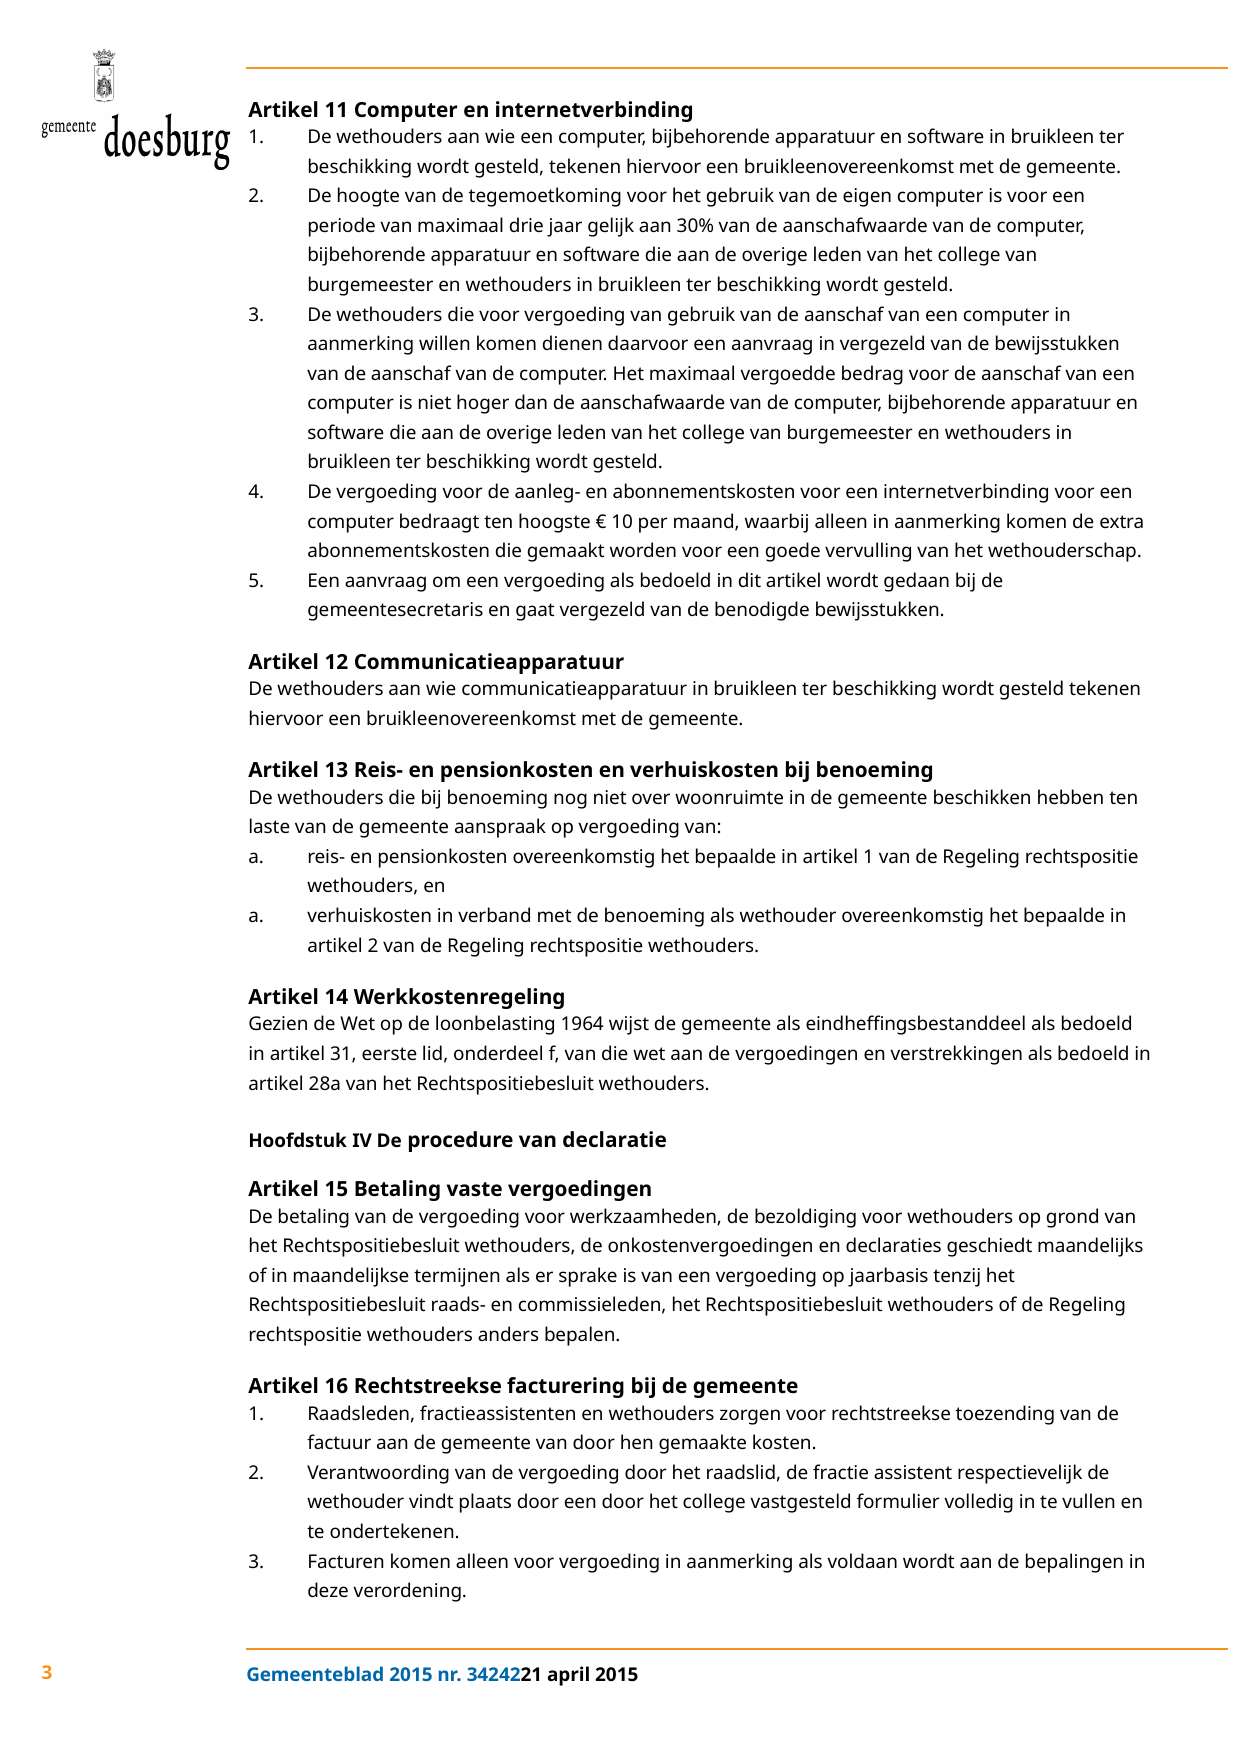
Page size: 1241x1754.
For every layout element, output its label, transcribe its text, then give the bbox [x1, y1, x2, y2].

list De vergoeding voor de aanleg- en abonnementskosten voor een internetverbinding voor een computer bedraagt ten hoogste € 10 per maand, waarbij alleen in aanmerking komen de extra abonnementskosten die gemaakt worden voor een goede vervulling van het wethouderschap. [248, 478, 1152, 563]
text Artikel 15 Betaling vaste vergoedingen [248, 1174, 1152, 1203]
text De betaling van de vergoeding voor werkzaamheden, de bezoldiging voor wethouders op grond van het Rechtspositiebesluit wethouders, de onkostenvergoedingen en declaraties geschiedt maandelijks of in maandelijkse termijnen als er sprake is van een vergoeding op jaarbasis tenzij het Rechtspositiebesluit raads- en commissieleden, het Rechtspositiebesluit wethouders of de Regeling rechtspositie wethouders anders bepalen. [248, 1203, 1152, 1347]
text Hoofdstuk IV De procedure van declaratie [248, 1125, 1152, 1153]
list Een aanvraag om een vergoeding als bedoeld in dit artikel wordt gedaan bij de gemeentesecretaris en gaat vergezeld van de benodigde bewijsstukken. [248, 567, 1152, 622]
text De wethouders die bij benoeming nog niet over woonruimte in de gemeente beschikken hebben ten laste van de gemeente aanspraak op vergoeding van: [248, 784, 1152, 839]
list verhuiskosten in verband met de benoeming als wethouder overeenkomstig het bepaalde in artikel 2 van de Regeling rechtspositie wethouders. [248, 902, 1152, 957]
text Artikel 14 Werkkostenregeling [248, 982, 1152, 1011]
text Artikel 12 Communicatieapparatuur [248, 647, 1152, 675]
text Gezien de Wet op de loonbelasting 1964 wijst de gemeente als eindheffingsbestanddeel als bedoeld in artikel 31, eerste lid, onderdeel f, van die wet aan de vergoedingen en verstrekkingen als bedoeld in artikel 28a van het Rechtspositiebesluit wethouders. [248, 1011, 1152, 1096]
list Verantwoording van de vergoeding door het raadslid, de fractie assistent respectievelijk de wethouder vindt plaats door een door het college vastgesteld formulier volledig in te vullen en te ondertekenen. [248, 1459, 1152, 1544]
list De wethouders aan wie een computer, bijbehorende apparatuur en software in bruikleen ter beschikking wordt gesteld, tekenen hiervoor een bruikleenovereenkomst met de gemeente. [248, 123, 1152, 178]
list reis- en pensionkosten overeenkomstig het bepaalde in artikel 1 van de Regeling rechtspositie wethouders, en [248, 843, 1152, 898]
list De hoogte van de tegemoetkoming voor het gebruik van de eigen computer is voor een periode van maximaal drie jaar gelijk aan 30% van de aanschafwaarde van de computer, bijbehorende apparatuur en software die aan de overige leden van het college van burgemeester en wethouders in bruikleen ter beschikking wordt gesteld. [248, 182, 1152, 297]
list Raadsleden, fractieassistenten en wethouders zorgen voor rechtstreekse toezending van de factuur aan de gemeente van door hen gemaakte kosten. [248, 1400, 1152, 1455]
list Facturen komen alleen voor vergoeding in aanmerking als voldaan wordt aan de bepalingen in deze verordening. [248, 1548, 1152, 1603]
text Artikel 11 Computer en internetverbinding [248, 95, 1152, 123]
picture [41, 47, 231, 172]
text Artikel 13 Reis- en pensionkosten en verhuiskosten bij benoeming [248, 755, 1152, 784]
text De wethouders aan wie communicatieapparatuur in bruikleen ter beschikking wordt gesteld tekenen hiervoor een bruikleenovereenkomst met de gemeente. [248, 675, 1152, 731]
list De wethouders die voor vergoeding van gebruik van de aanschaf van een computer in aanmerking willen komen dienen daarvoor een aanvraag in vergezeld van de bewijsstukken van de aanschaf van de computer. Het maximaal vergoedde bedrag voor de aanschaf van een computer is niet hoger dan de aanschafwaarde van de computer, bijbehorende apparatuur en software die aan de overige leden van het college van burgemeester en wethouders in bruikleen ter beschikking wordt gesteld. [248, 301, 1152, 474]
text Artikel 16 Rechtstreekse facturering bij de gemeente [248, 1372, 1152, 1400]
